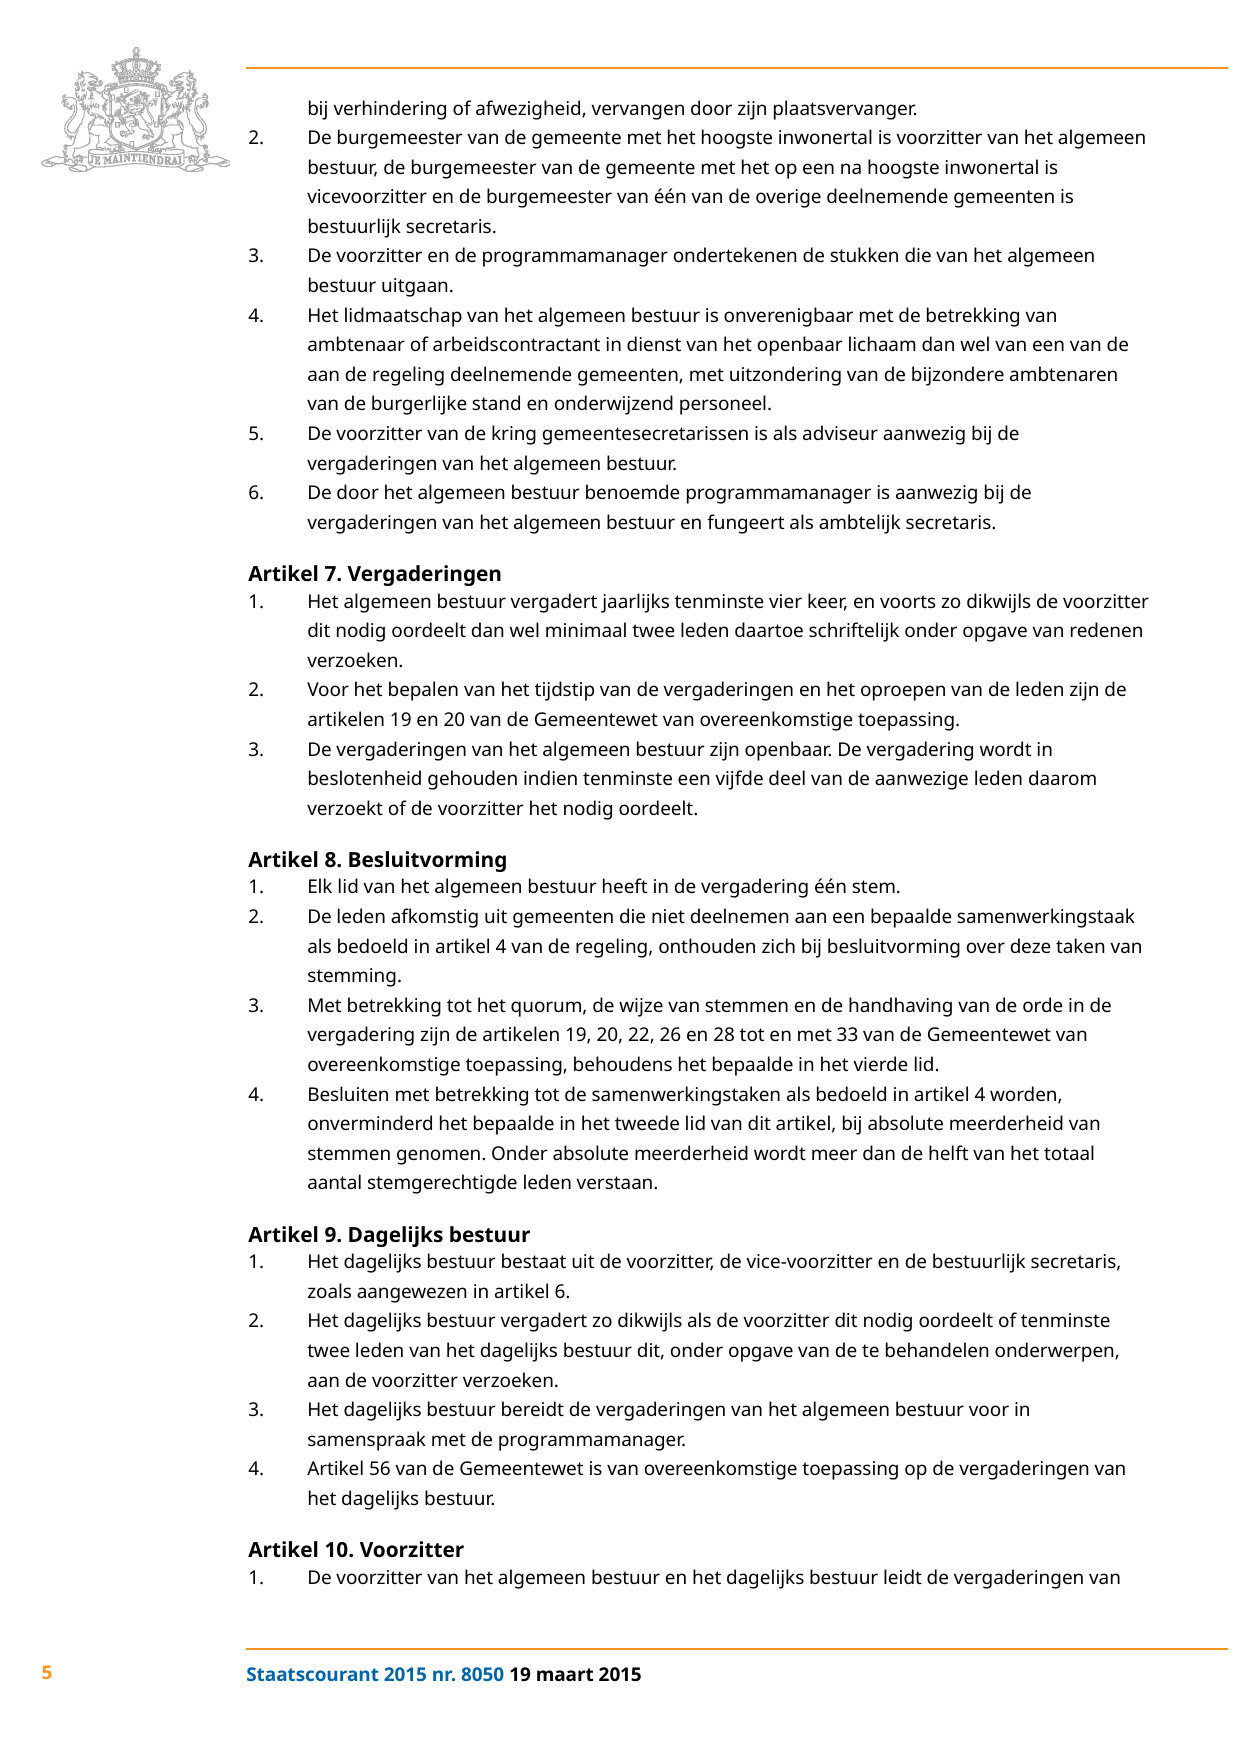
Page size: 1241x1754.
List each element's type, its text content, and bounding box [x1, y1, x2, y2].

list De voorzitter van het algemeen bestuur en het dagelijks bestuur leidt de vergaderingen van [248, 1564, 1152, 1590]
list Besluiten met betrekking tot de samenwerkingstaken als bedoeld in artikel 4 worden, onverminderd het bepaalde in het tweede lid van dit artikel, bij absolute meerderheid van stemmen genomen. Onder absolute meerderheid wordt meer dan de helft van het totaal aantal stemgerechtigde leden verstaan. [248, 1081, 1152, 1195]
list De leden afkomstig uit gemeenten die niet deelnemen aan een bepaalde samenwerkingstaak als bedoeld in artikel 4 van de regeling, onthouden zich bij besluitvorming over deze taken van stemming. [248, 903, 1152, 988]
text Artikel 9. Dagelijks bestuur [248, 1220, 1152, 1248]
list Voor het bepalen van het tijdstip van de vergaderingen en het oproepen van de leden zijn de artikelen 19 en 20 van de Gemeentewet van overeenkomstige toepassing. [248, 677, 1152, 732]
list De voorzitter en de programmamanager ondertekenen de stukken die van het algemeen bestuur uitgaan. [248, 243, 1152, 298]
picture [41, 47, 231, 172]
list bij verhindering of afwezigheid, vervangen door zijn plaatsvervanger. [248, 95, 1152, 121]
text Artikel 8. Besluitvorming [248, 845, 1152, 874]
list Het dagelijks bestuur bereidt de vergaderingen van het algemeen bestuur voor in samenspraak met de programmamanager. [248, 1396, 1152, 1452]
list De burgemeester van de gemeente met het hoogste inwonertal is voorzitter van het algemeen bestuur, de burgemeester van de gemeente met het op een na hoogste inwonertal is vicevoorzitter en de burgemeester van één van de overige deelnemende gemeenten is bestuurlijk secretaris. [248, 124, 1152, 239]
list De door het algemeen bestuur benoemde programmamanager is aanwezig bij de vergaderingen van het algemeen bestuur en fungeert als ambtelijk secretaris. [248, 479, 1152, 535]
list Het dagelijks bestuur bestaat uit de voorzitter, de vice-voorzitter en de bestuurlijk secretaris, zoals aangewezen in artikel 6. [248, 1248, 1152, 1304]
text Artikel 10. Voorzitter [248, 1536, 1152, 1564]
list Het algemeen bestuur vergadert jaarlijks tenminste vier keer, en voorts zo dikwijls de voorzitter dit nodig oordeelt dan wel minimaal twee leden daartoe schriftelijk onder opgave van redenen verzoeken. [248, 588, 1152, 673]
list De voorzitter van de kring gemeentesecretarissen is als adviseur aanwezig bij de vergaderingen van het algemeen bestuur. [248, 420, 1152, 476]
text Artikel 7. Vergaderingen [248, 559, 1152, 588]
list Elk lid van het algemeen bestuur heeft in de vergadering één stem. [248, 874, 1152, 899]
list Het lidmaatschap van het algemeen bestuur is onverenigbaar met de betrekking van ambtenaar of arbeidscontractant in dienst van het openbaar lichaam dan wel van een van de aan de regeling deelnemende gemeenten, met uitzondering van de bijzondere ambtenaren van de burgerlijke stand en onderwijzend personeel. [248, 302, 1152, 416]
list De vergaderingen van het algemeen bestuur zijn openbaar. De vergadering wordt in beslotenheid gehouden indien tenminste een vijfde deel van de aanwezige leden daarom verzoekt of de voorzitter het nodig oordeelt. [248, 736, 1152, 821]
list Artikel 56 van de Gemeentewet is van overeenkomstige toepassing op de vergaderingen van het dagelijks bestuur. [248, 1456, 1152, 1511]
list Het dagelijks bestuur vergadert zo dikwijls als de voorzitter dit nodig oordeelt of tenminste twee leden van het dagelijks bestuur dit, onder opgave van de te behandelen onderwerpen, aan de voorzitter verzoeken. [248, 1308, 1152, 1392]
list Met betrekking tot het quorum, de wijze van stemmen en de handhaving van de orde in de vergadering zijn de artikelen 19, 20, 22, 26 en 28 tot en met 33 van de Gemeentewet van overeenkomstige toepassing, behoudens het bepaalde in het vierde lid. [248, 992, 1152, 1077]
